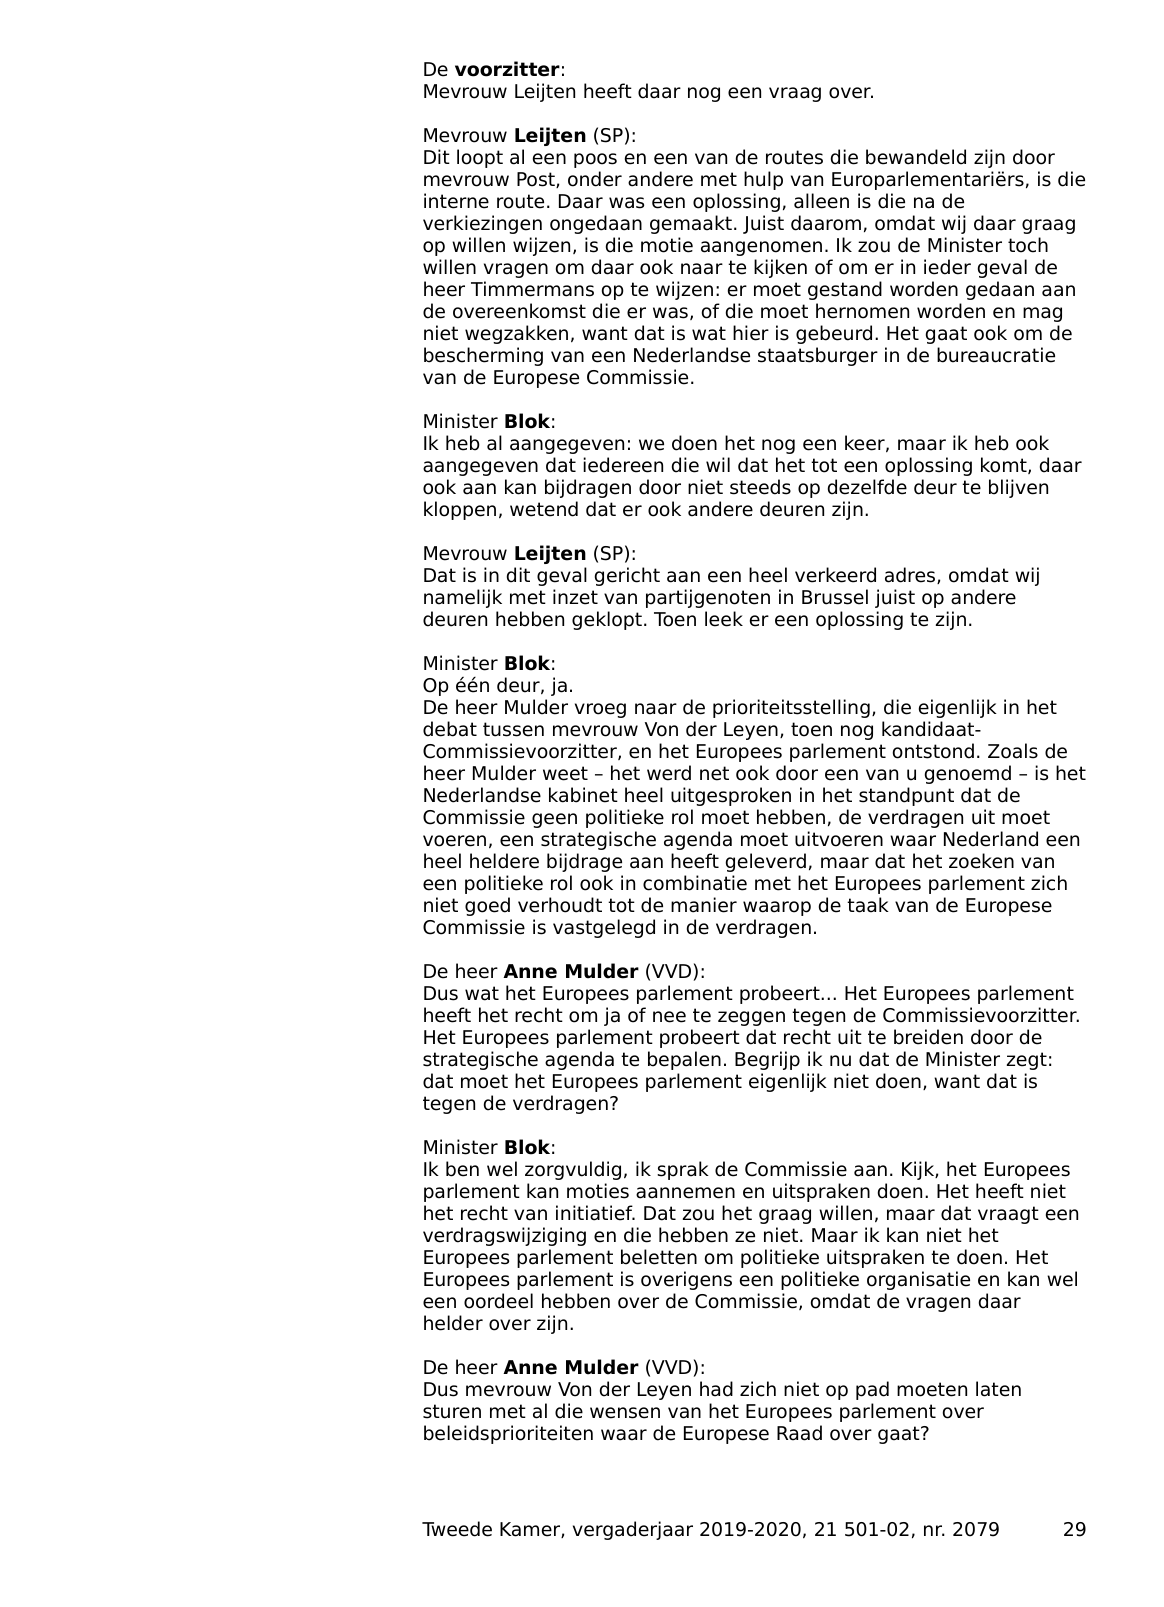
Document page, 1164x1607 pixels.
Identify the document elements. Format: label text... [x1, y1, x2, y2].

text De heer Mulder vroeg naar de prioriteitsstelling, die eigenlijk in het debat tussen mevrouw Von der Leyen, toen nog kandidaat-Commissievoorzitter, en het Europees parlement ontstond. Zoals de heer Mulder weet – het werd net ook door een van u genoemd – is het Nederlandse kabinet heel uitgesproken in het standpunt dat de Commissie geen politieke rol moet hebben, de verdragen uit moet voeren, een strategische agenda moet uitvoeren waar Nederland een heel heldere bijdrage aan heeft geleverd, maar dat het zoeken van een politieke rol ook in combinatie met het Europees parlement zich niet goed verhoudt tot de manier waarop de taak van de Europese Commissie is vastgelegd in de verdragen. [422, 697, 1087, 939]
text Minister Blok: [422, 411, 1087, 433]
text Dat is in dit geval gericht aan een heel verkeerd adres, omdat wij namelijk met inzet van partijgenoten in Brussel juist op andere deuren hebben geklopt. Toen leek er een oplossing te zijn. [422, 565, 1087, 631]
text De heer Anne Mulder (VVD): [422, 1357, 1087, 1379]
text Mevrouw Leijten heeft daar nog een vraag over. [422, 81, 1087, 103]
text Mevrouw Leijten (SP): [422, 543, 1087, 565]
text Ik ben wel zorgvuldig, ik sprak de Commissie aan. Kijk, het Europees parlement kan moties aannemen en uitspraken doen. Het heeft niet het recht van initiatief. Dat zou het graag willen, maar dat vraagt een verdragswijziging en die hebben ze niet. Maar ik kan niet het Europees parlement beletten om politieke uitspraken te doen. Het Europees parlement is overigens een politieke organisatie en kan wel een oordeel hebben over de Commissie, omdat de vragen daar helder over zijn. [422, 1159, 1087, 1335]
text De voorzitter: [422, 59, 1087, 81]
text Dus wat het Europees parlement probeert... Het Europees parlement heeft het recht om ja of nee te zeggen tegen de Commissievoorzitter. Het Europees parlement probeert dat recht uit te breiden door de strategische agenda te bepalen. Begrijp ik nu dat de Minister zegt: dat moet het Europees parlement eigenlijk niet doen, want dat is tegen de verdragen? [422, 983, 1087, 1115]
text Minister Blok: [422, 1137, 1087, 1159]
text De heer Anne Mulder (VVD): [422, 961, 1087, 983]
text Dus mevrouw Von der Leyen had zich niet op pad moeten laten sturen met al die wensen van het Europees parlement over beleidsprioriteiten waar de Europese Raad over gaat? [422, 1379, 1087, 1445]
text Dit loopt al een poos en een van de routes die bewandeld zijn door mevrouw Post, onder andere met hulp van Europarlementariërs, is die interne route. Daar was een oplossing, alleen is die na de verkiezingen ongedaan gemaakt. Juist daarom, omdat wij daar graag op willen wijzen, is die motie aangenomen. Ik zou de Minister toch willen vragen om daar ook naar te kijken of om er in ieder geval de heer Timmermans op te wijzen: er moet gestand worden gedaan aan de overeenkomst die er was, of die moet hernomen worden en mag niet wegzakken, want dat is wat hier is gebeurd. Het gaat ook om de bescherming van een Nederlandse staatsburger in de bureaucratie van de Europese Commissie. [422, 147, 1087, 389]
text Ik heb al aangegeven: we doen het nog een keer, maar ik heb ook aangegeven dat iedereen die wil dat het tot een oplossing komt, daar ook aan kan bijdragen door niet steeds op dezelfde deur te blijven kloppen, wetend dat er ook andere deuren zijn. [422, 433, 1087, 521]
text Op één deur, ja. [422, 675, 1087, 697]
text Minister Blok: [422, 653, 1087, 675]
text Mevrouw Leijten (SP): [422, 125, 1087, 147]
